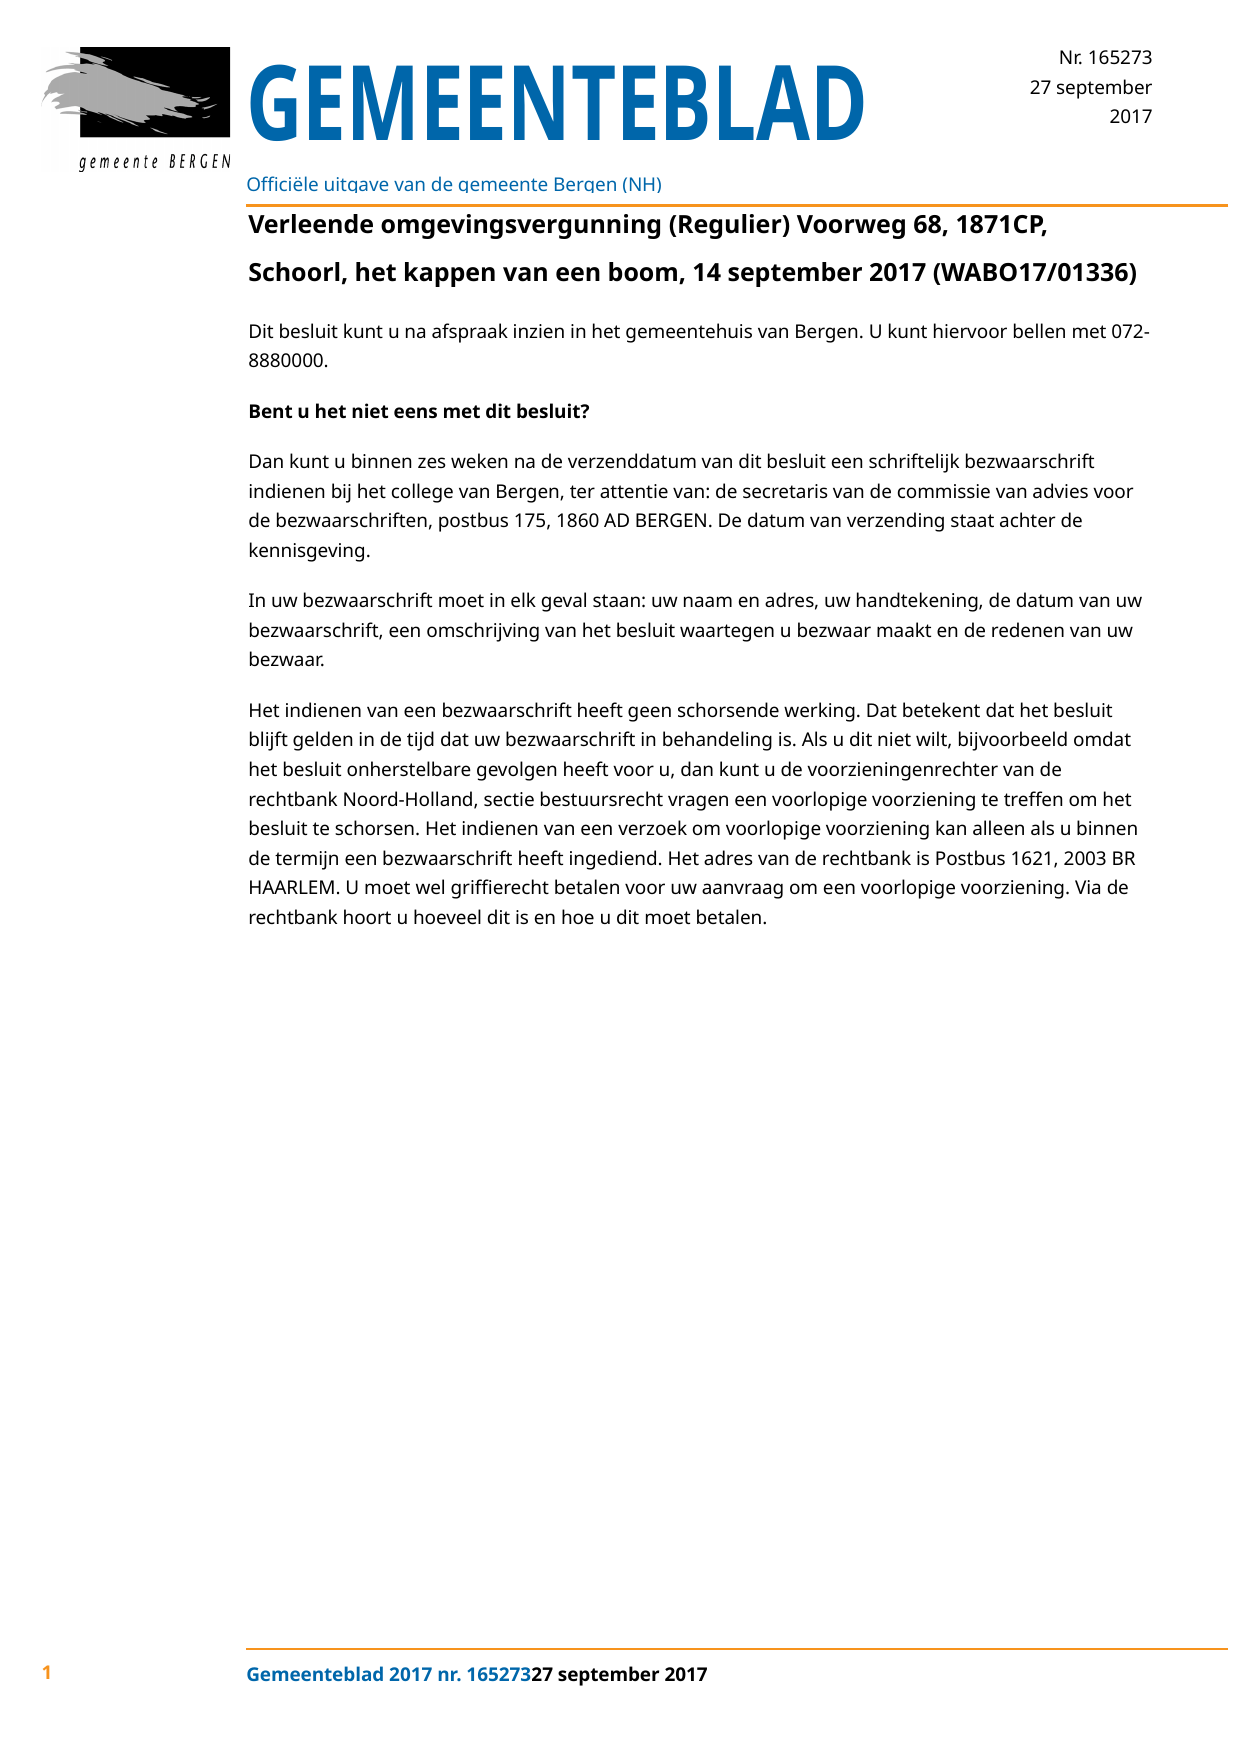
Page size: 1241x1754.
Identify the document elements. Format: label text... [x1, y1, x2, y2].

text Bent u het niet eens met dit besluit? [248, 398, 1152, 424]
text Het indienen van een bezwaarschrift heeft geen schorsende werking. Dat betekent dat het besluit blijft gelden in de tijd dat uw bezwaarschrift in behandeling is. Als u dit niet wilt, bijvoorbeeld omdat het besluit onherstelbare gevolgen heeft voor u, dan kunt u de voorzieningenrechter van de rechtbank Noord-Holland, sectie bestuursrecht vragen een voorlopige voorziening te treffen om het besluit te schorsen. Het indienen van een verzoek om voorlopige voorziening kan alleen als u binnen de termijn een bezwaarschrift heeft ingediend. Het adres van de rechtbank is Postbus 1621, 2003 BR HAARLEM. U moet wel griffierecht betalen voor uw aanvraag om een voorlopige voorziening. Via de rechtbank hoort u hoeveel dit is en hoe u dit moet betalen. [248, 697, 1152, 930]
text Verleende omgevingsvergunning (Regulier) Voorweg 68, 1871CP, Schoorl, het kappen van een boom, 14 september 2017 (WABO17/01336) [248, 207, 1152, 288]
text Dit besluit kunt u na afspraak inzien in het gemeentehuis van Bergen. U kunt hiervoor bellen met 072-8880000. [248, 318, 1152, 373]
picture [41, 47, 231, 172]
text In uw bezwaarschrift moet in elk geval staan: uw naam en adres, uw handtekening, de datum van uw bezwaarschrift, een omschrijving van het besluit waartegen u bezwaar maakt en de redenen van uw bezwaar. [248, 587, 1152, 672]
text Dan kunt u binnen zes weken na de verzenddatum van dit besluit een schriftelijk bezwaarschrift indienen bij het college van Bergen, ter attentie van: de secretaris van de commissie van advies voor de bezwaarschriften, postbus 175, 1860 AD BERGEN. De datum van verzending staat achter de kennisgeving. [248, 448, 1152, 563]
